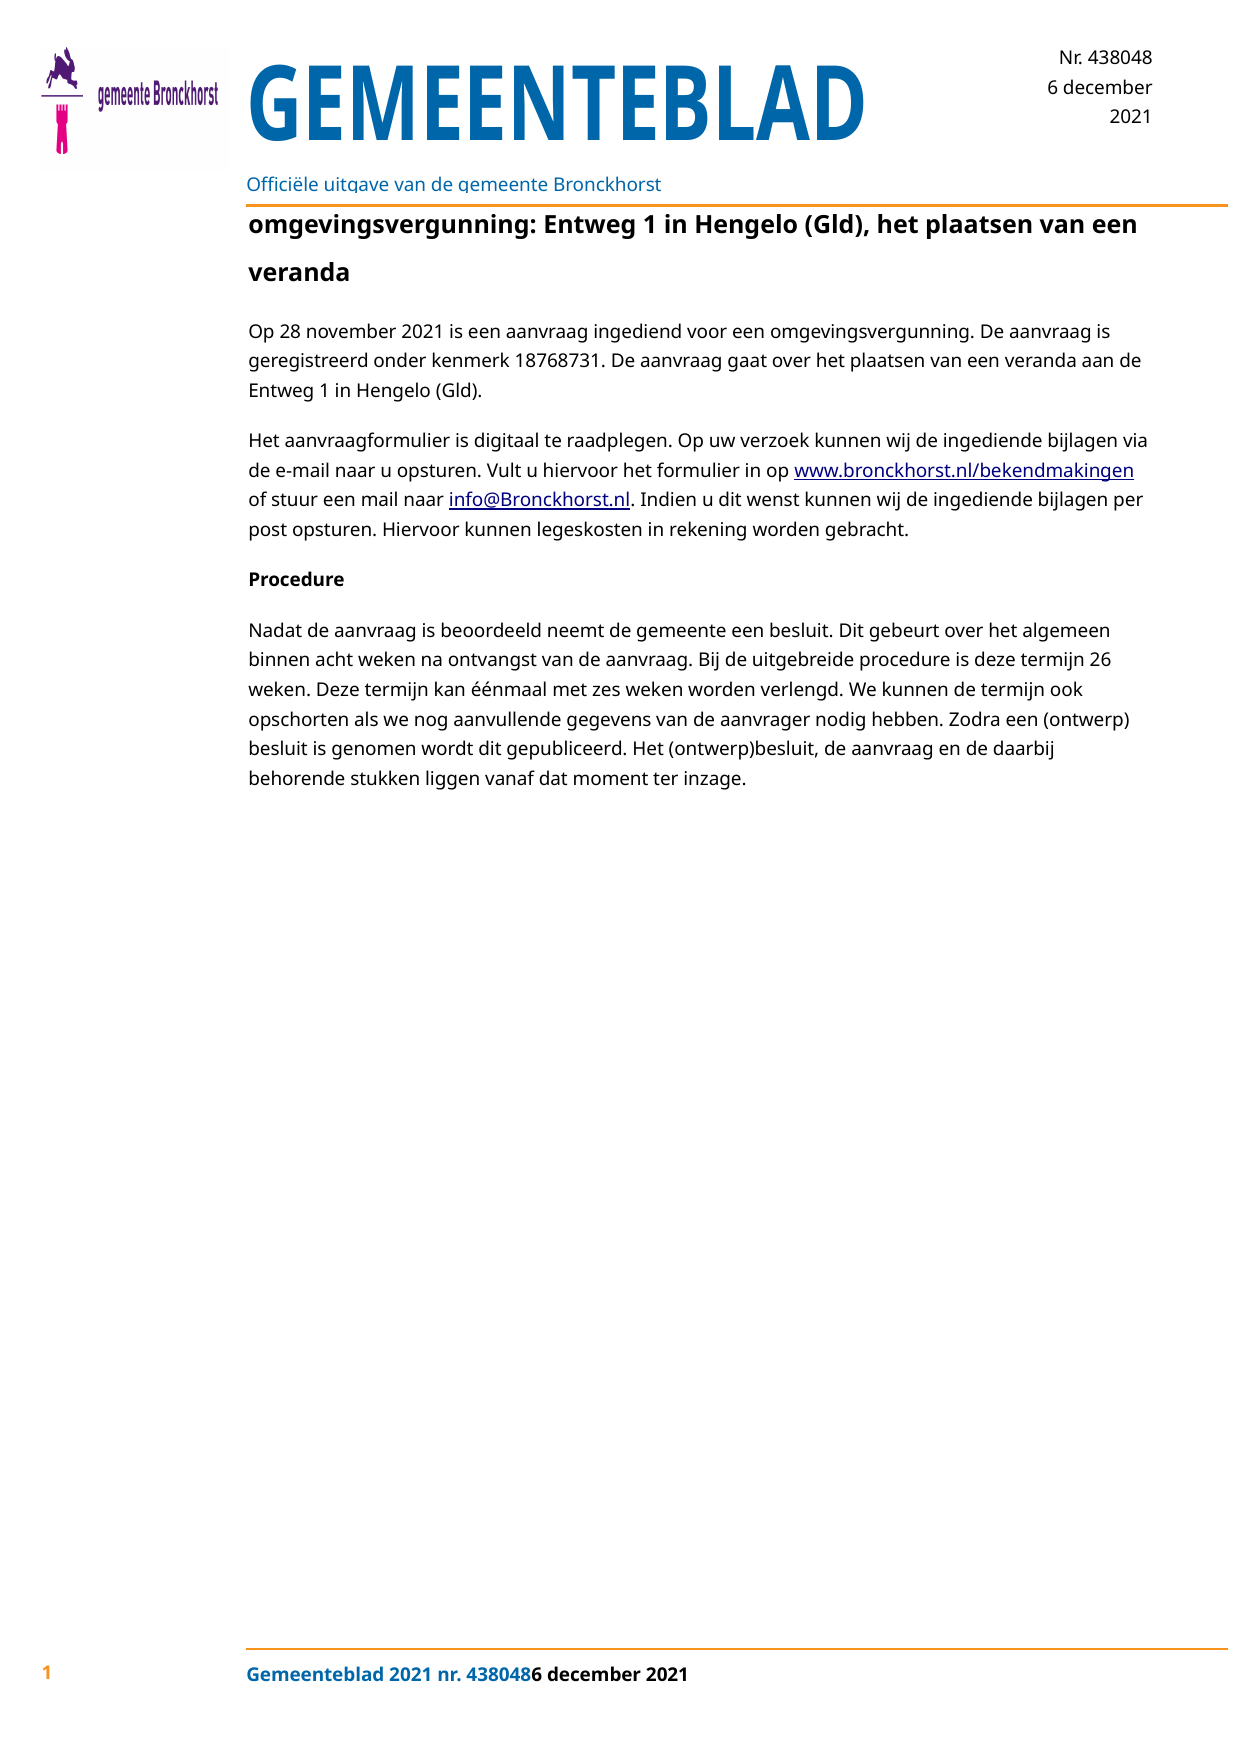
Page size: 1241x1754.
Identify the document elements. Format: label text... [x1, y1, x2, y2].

text Procedure [248, 567, 1152, 592]
text Op 28 november 2021 is een aanvraag ingediend voor een omgevingsvergunning. De aanvraag is geregistreerd onder kenmerk 18768731. De aanvraag gaat over het plaatsen van een veranda aan de Entweg 1 in Hengelo (Gld). [248, 318, 1152, 403]
text Het aanvraagformulier is digitaal te raadplegen. Op uw verzoek kunnen wij de ingediende bijlagen via de e-mail naar u opsturen. Vult u hiervoor het formulier in op www.bronckhorst.nl/bekendmakingen of stuur een mail naar info@Bronckhorst.nl. Indien u dit wenst kunnen wij de ingediende bijlagen per post opsturen. Hiervoor kunnen legeskosten in rekening worden gebracht. [248, 427, 1152, 542]
text omgevingsvergunning: Entweg 1 in Hengelo (Gld), het plaatsen van een veranda [248, 207, 1152, 288]
text Nadat de aanvraag is beoordeeld neemt de gemeente een besluit. Dit gebeurt over het algemeen binnen acht weken na ontvangst van de aanvraag. Bij de uitgebreide procedure is deze termijn 26 weken. Deze termijn kan éénmaal met zes weken worden verlengd. We kunnen de termijn ook opschorten als we nog aanvullende gegevens van de aanvrager nodig hebben. Zodra een (ontwerp) besluit is genomen wordt dit gepubliceerd. Het (ontwerp)besluit, de aanvraag en de daarbij behorende stukken liggen vanaf dat moment ter inzage. [248, 617, 1152, 791]
picture [41, 47, 231, 172]
